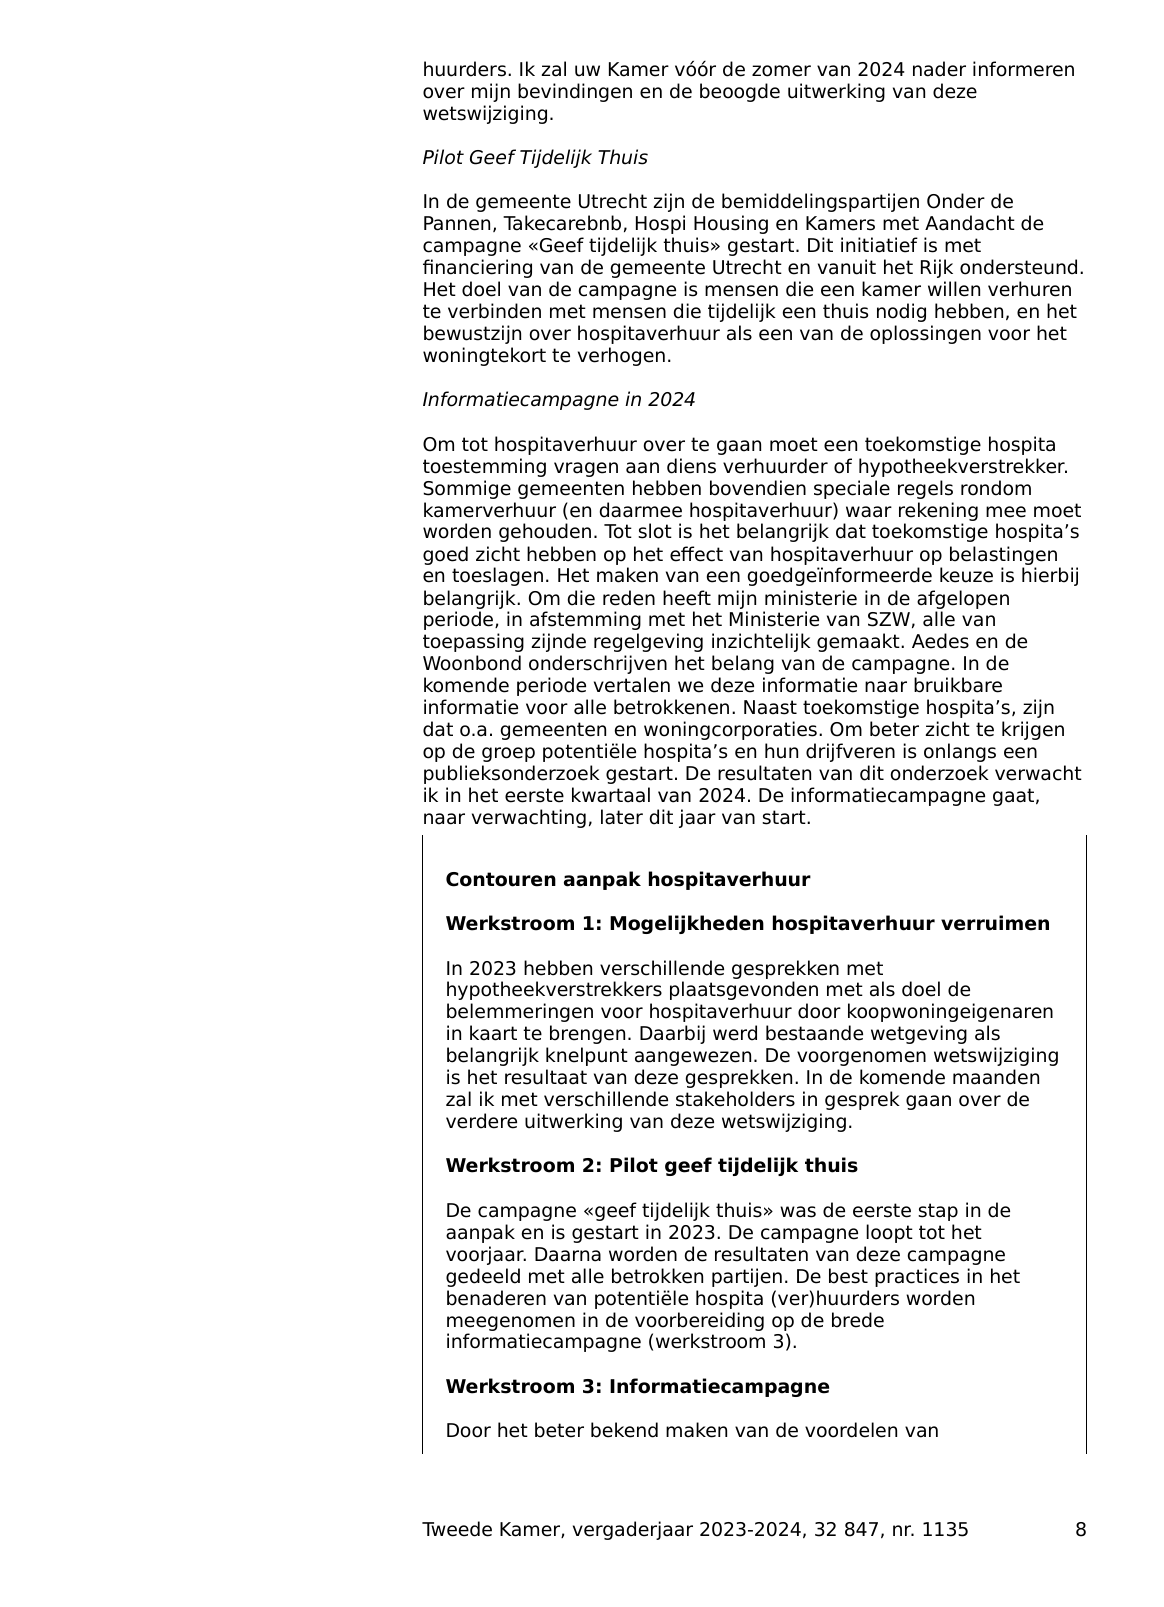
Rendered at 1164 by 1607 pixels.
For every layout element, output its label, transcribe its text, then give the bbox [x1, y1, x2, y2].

subtitle Pilot Geef Tijdelijk Thuis [422, 147, 1087, 169]
text Om tot hospitaverhuur over te gaan moet een toekomstige hospita toestemming vragen aan diens verhuurder of hypotheekverstrekker. Sommige gemeenten hebben bovendien speciale regels rondom kamerverhuur (en daarmee hospitaverhuur) waar rekening mee moet worden gehouden. Tot slot is het belangrijk dat toekomstige hospita’s goed zicht hebben op het effect van hospitaverhuur op belastingen en toeslagen. Het maken van een goedgeïnformeerde keuze is hierbij belangrijk. Om die reden heeft mijn ministerie in de afgelopen periode, in afstemming met het Ministerie van SZW, alle van toepassing zijnde regelgeving inzichtelijk gemaakt. Aedes en de Woonbond onderschrijven het belang van de campagne. In de komende periode vertalen we deze informatie naar bruikbare informatie voor alle betrokkenen. Naast toekomstige hospita’s, zijn dat o.a. gemeenten en woningcorporaties. Om beter zicht te krijgen op de groep potentiële hospita’s en hun drijfveren is onlangs een publieksonderzoek gestart. De resultaten van dit onderzoek verwacht ik in het eerste kwartaal van 2024. De informatiecampagne gaat, naar verwachting, later dit jaar van start. [422, 433, 1087, 829]
table_header Contouren aanpak hospitaverhuur Werkstroom 1: Mogelijkheden hospitaverhuur verruimen In 2023 hebben verschillende gesprekken met hypotheekverstrekkers plaatsgevonden met als doel de belemmeringen voor hospitaverhuur door koopwoningeigenaren in kaart te brengen. Daarbij werd bestaande wetgeving als belangrijk knelpunt aangewezen. De voorgenomen wetswijziging is het resultaat van deze gesprekken. In de komende maanden zal ik met verschillende stakeholders in gesprek gaan over de verdere uitwerking van deze wetswijziging. Werkstroom 2: Pilot geef tijdelijk thuis De campagne «geef tijdelijk thuis» was de eerste stap in de aanpak en is gestart in 2023. De campagne loopt tot het voorjaar. Daarna worden de resultaten van deze campagne gedeeld met alle betrokken partijen. De best practices in het benaderen van potentiële hospita (ver)huurders worden meegenomen in de voorbereiding op de brede informatiecampagne (werkstroom 3). Werkstroom 3: Informatiecampagne Door het beter bekend maken van de voordelen van [423, 835, 1086, 1453]
text In de gemeente Utrecht zijn de bemiddelingspartijen Onder de Pannen, Takecarebnb, Hospi Housing en Kamers met Aandacht de campagne «Geef tijdelijk thuis» gestart. Dit initiatief is met financiering van de gemeente Utrecht en vanuit het Rijk ondersteund. Het doel van de campagne is mensen die een kamer willen verhuren te verbinden met mensen die tijdelijk een thuis nodig hebben, en het bewustzijn over hospitaverhuur als een van de oplossingen voor het woningtekort te verhogen. [422, 191, 1087, 367]
subtitle Informatiecampagne in 2024 [422, 389, 1087, 411]
text huurders. Ik zal uw Kamer vóór de zomer van 2024 nader informeren over mijn bevindingen en de beoogde uitwerking van deze wetswijziging. [422, 59, 1087, 125]
